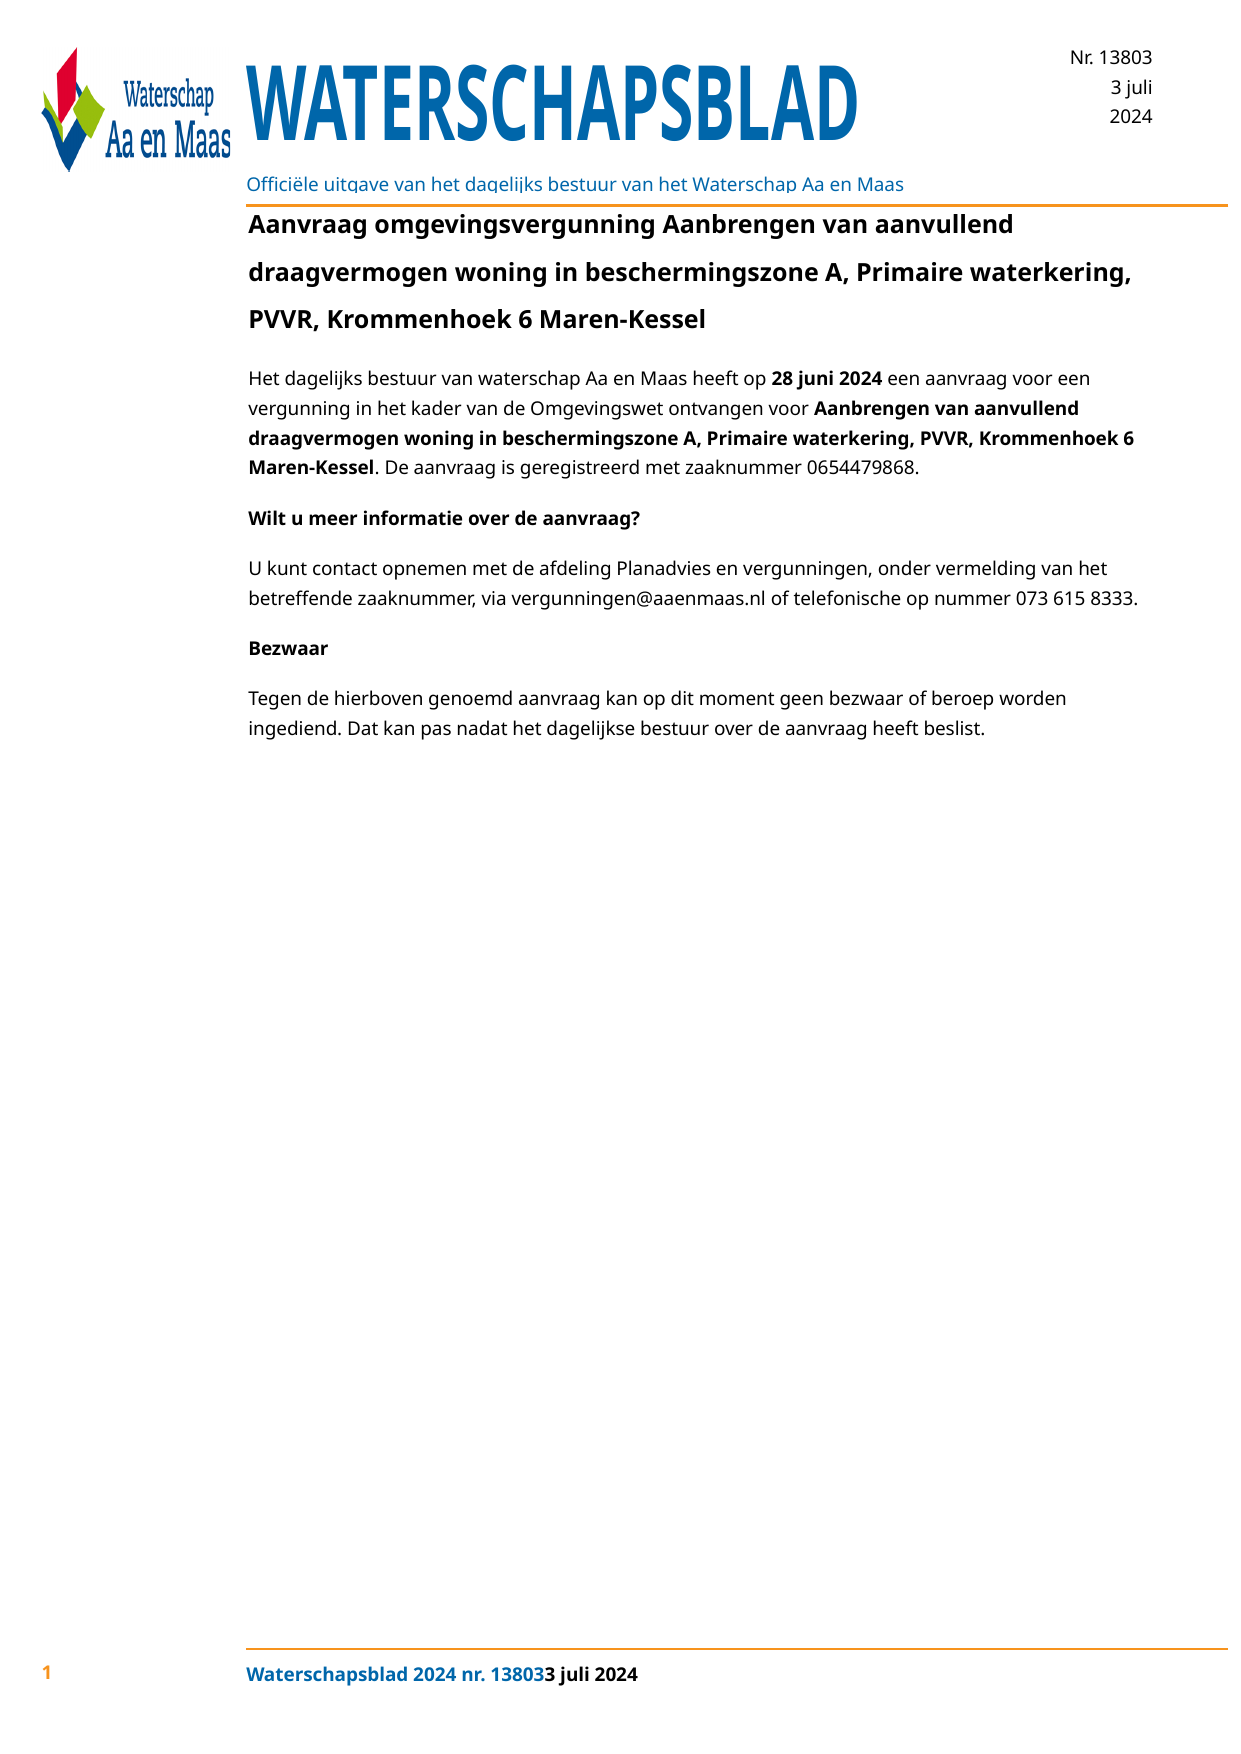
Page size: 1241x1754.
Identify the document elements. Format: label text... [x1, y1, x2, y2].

text Wilt u meer informatie over de aanvraag? [248, 505, 1152, 530]
text Tegen de hierboven genoemd aanvraag kan op dit moment geen bezwaar of beroep worden ingediend. Dat kan pas nadat het dagelijkse bestuur over de aanvraag heeft beslist. [248, 686, 1152, 741]
text U kunt contact opnemen met de afdeling Planadvies en vergunningen, onder vermelding van het betreffende zaaknummer, via vergunningen@aaenmaas.nl of telefonische op nummer 073 615 8333. [248, 555, 1152, 610]
picture [41, 47, 231, 172]
text Aanvraag omgevingsvergunning Aanbrengen van aanvullend draagvermogen woning in beschermingszone A, Primaire waterkering, PVVR, Krommenhoek 6 Maren-Kessel [248, 207, 1152, 336]
text Bezwaar [248, 635, 1152, 661]
text Het dagelijks bestuur van waterschap Aa en Maas heeft op 28 juni 2024 een aanvraag voor een vergunning in het kader van de Omgevingswet ontvangen voor Aanbrengen van aanvullend draagvermogen woning in beschermingszone A, Primaire waterkering, PVVR, Krommenhoek 6 Maren-Kessel. De aanvraag is geregistreerd met zaaknummer 0654479868. [248, 366, 1152, 480]
